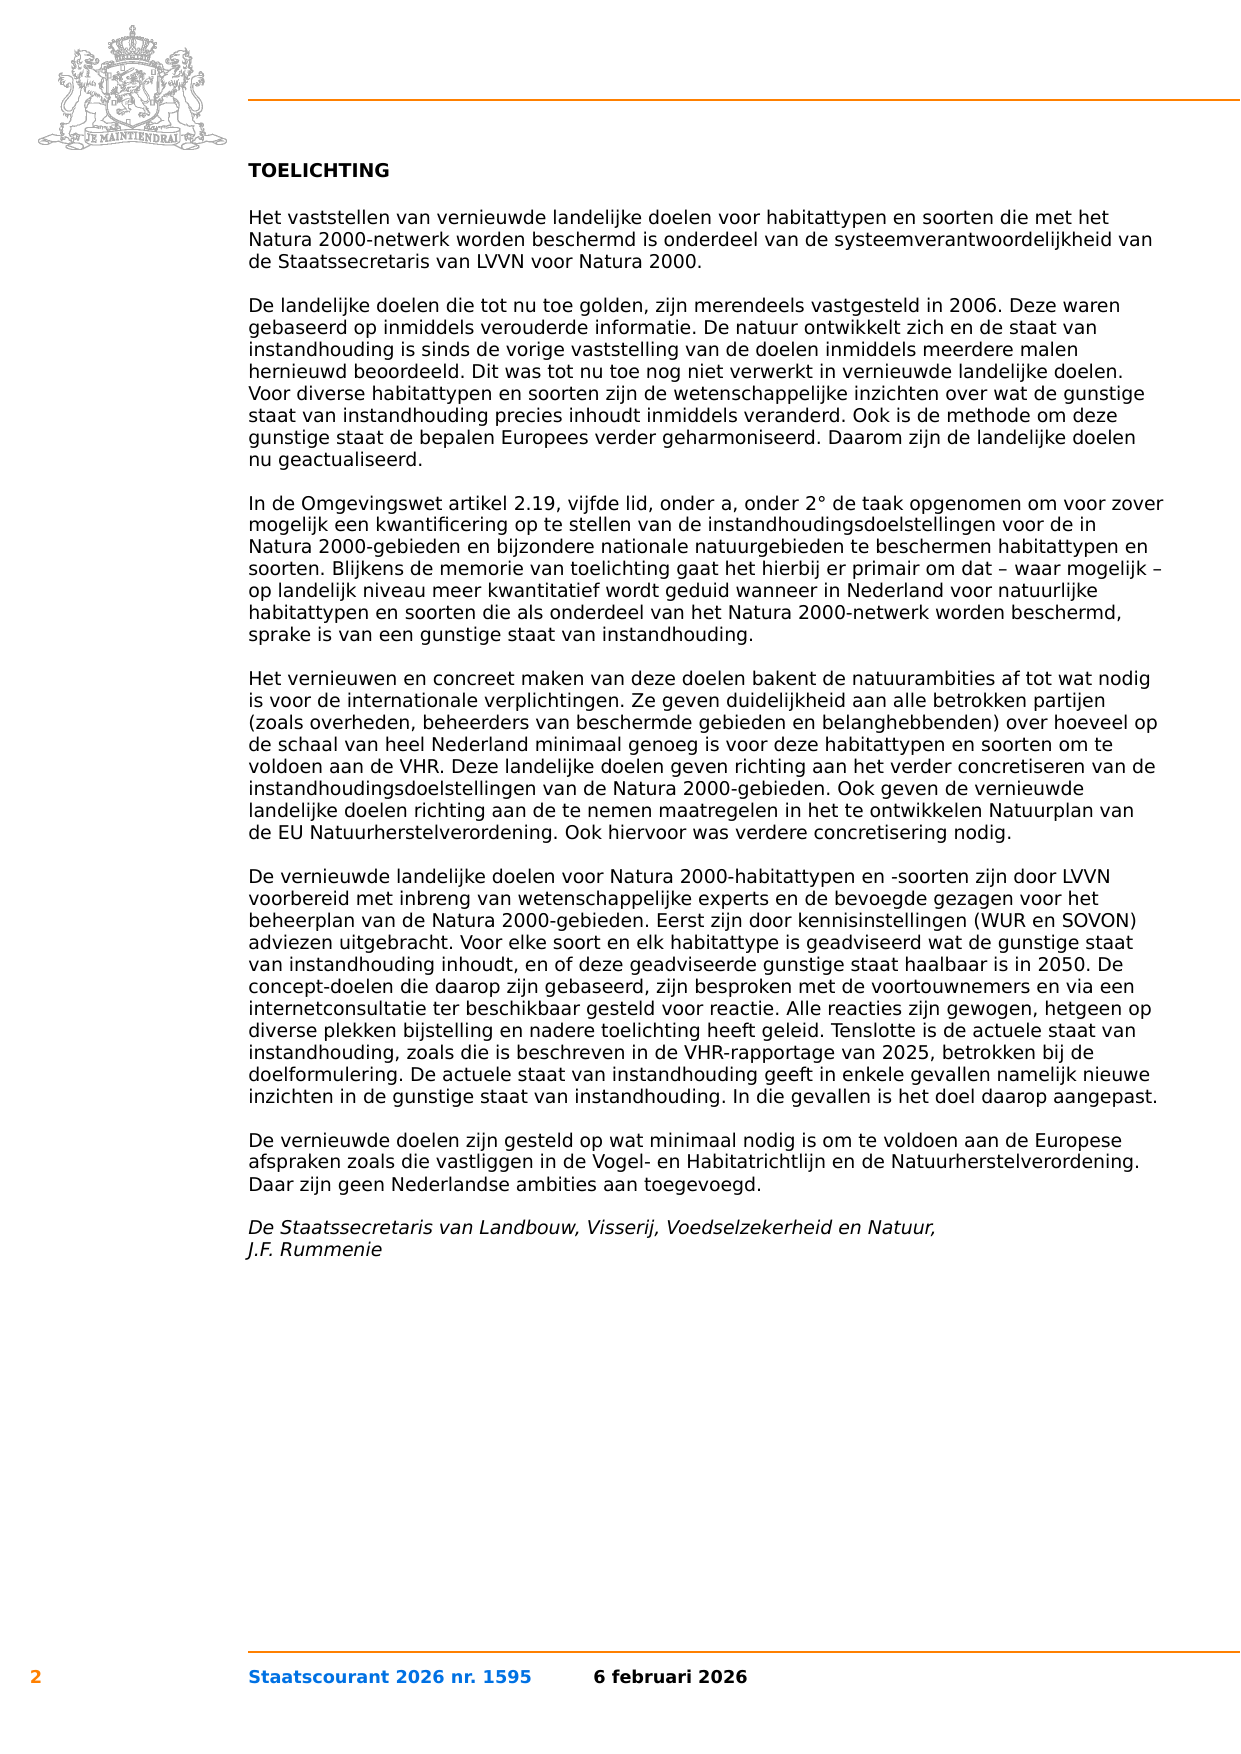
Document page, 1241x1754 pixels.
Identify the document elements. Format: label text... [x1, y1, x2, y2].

text Het vaststellen van vernieuwde landelijke doelen voor habitattypen en soorten die met het Natura 2000-netwerk worden beschermd is onderdeel van de systeemverantwoordelijkheid van de Staatssecretaris van LVVN voor Natura 2000. [248, 207, 1163, 273]
text In de Omgevingswet artikel 2.19, vijfde lid, onder a, onder 2° de taak opgenomen om voor zover mogelijk een kwantificering op te stellen van de instandhoudingsdoelstellingen voor de in Natura 2000-gebieden en bijzondere nationale natuurgebieden te beschermen habitattypen en soorten. Blijkens de memorie van toelichting gaat het hierbij er primair om dat – waar mogelijk – op landelijk niveau meer kwantitatief wordt geduid wanneer in Nederland voor natuurlijke habitattypen en soorten die als onderdeel van het Natura 2000-netwerk worden beschermd, sprake is van een gunstige staat van instandhouding. [248, 492, 1163, 646]
subtitle TOELICHTING [248, 160, 1163, 182]
picture [38, 25, 227, 150]
text De vernieuwde doelen zijn gesteld op wat minimaal nodig is om te voldoen aan de Europese afspraken zoals die vastliggen in de Vogel- en Habitatrichtlijn en de Natuurherstelverordening. Daar zijn geen Nederlandse ambities aan toegevoegd. [248, 1129, 1163, 1195]
text De Staatssecretaris van Landbouw, Visserij, Voedselzekerheid en Natuur, J.F. Rummenie [248, 1217, 1163, 1261]
text De landelijke doelen die tot nu toe golden, zijn merendeels vastgesteld in 2006. Deze waren gebaseerd op inmiddels verouderde informatie. De natuur ontwikkelt zich en de staat van instandhouding is sinds de vorige vaststelling van de doelen inmiddels meerdere malen hernieuwd beoordeeld. Dit was tot nu toe nog niet verwerkt in vernieuwde landelijke doelen. Voor diverse habitattypen en soorten zijn de wetenschappelijke inzichten over wat de gunstige staat van instandhouding precies inhoudt inmiddels veranderd. Ook is de methode om deze gunstige staat de bepalen Europees verder geharmoniseerd. Daarom zijn de landelijke doelen nu geactualiseerd. [248, 295, 1163, 471]
text Het vernieuwen en concreet maken van deze doelen bakent de natuurambities af tot wat nodig is voor de internationale verplichtingen. Ze geven duidelijkheid aan alle betrokken partijen (zoals overheden, beheerders van beschermde gebieden en belanghebbenden) over hoeveel op de schaal van heel Nederland minimaal genoeg is voor deze habitattypen en soorten om te voldoen aan de VHR. Deze landelijke doelen geven richting aan het verder concretiseren van de instandhoudingsdoelstellingen van de Natura 2000-gebieden. Ook geven de vernieuwde landelijke doelen richting aan de te nemen maatregelen in het te ontwikkelen Natuurplan van de EU Natuurherstelverordening. Ook hiervoor was verdere concretisering nodig. [248, 668, 1163, 844]
text De vernieuwde landelijke doelen voor Natura 2000-habitattypen en -soorten zijn door LVVN voorbereid met inbreng van wetenschappelijke experts en de bevoegde gezagen voor het beheerplan van de Natura 2000-gebieden. Eerst zijn door kennisinstellingen (WUR en SOVON) adviezen uitgebracht. Voor elke soort en elk habitattype is geadviseerd wat de gunstige staat van instandhouding inhoudt, en of deze geadviseerde gunstige staat haalbaar is in 2050. De concept-doelen die daarop zijn gebaseerd, zijn besproken met de voortouwnemers en via een internetconsultatie ter beschikbaar gesteld voor reactie. Alle reacties zijn gewogen, hetgeen op diverse plekken bijstelling en nadere toelichting heeft geleid. Tenslotte is de actuele staat van instandhouding, zoals die is beschreven in de VHR-rapportage van 2025, betrokken bij de doelformulering. De actuele staat van instandhouding geeft in enkele gevallen namelijk nieuwe inzichten in de gunstige staat van instandhouding. In die gevallen is het doel daarop aangepast. [248, 866, 1163, 1108]
